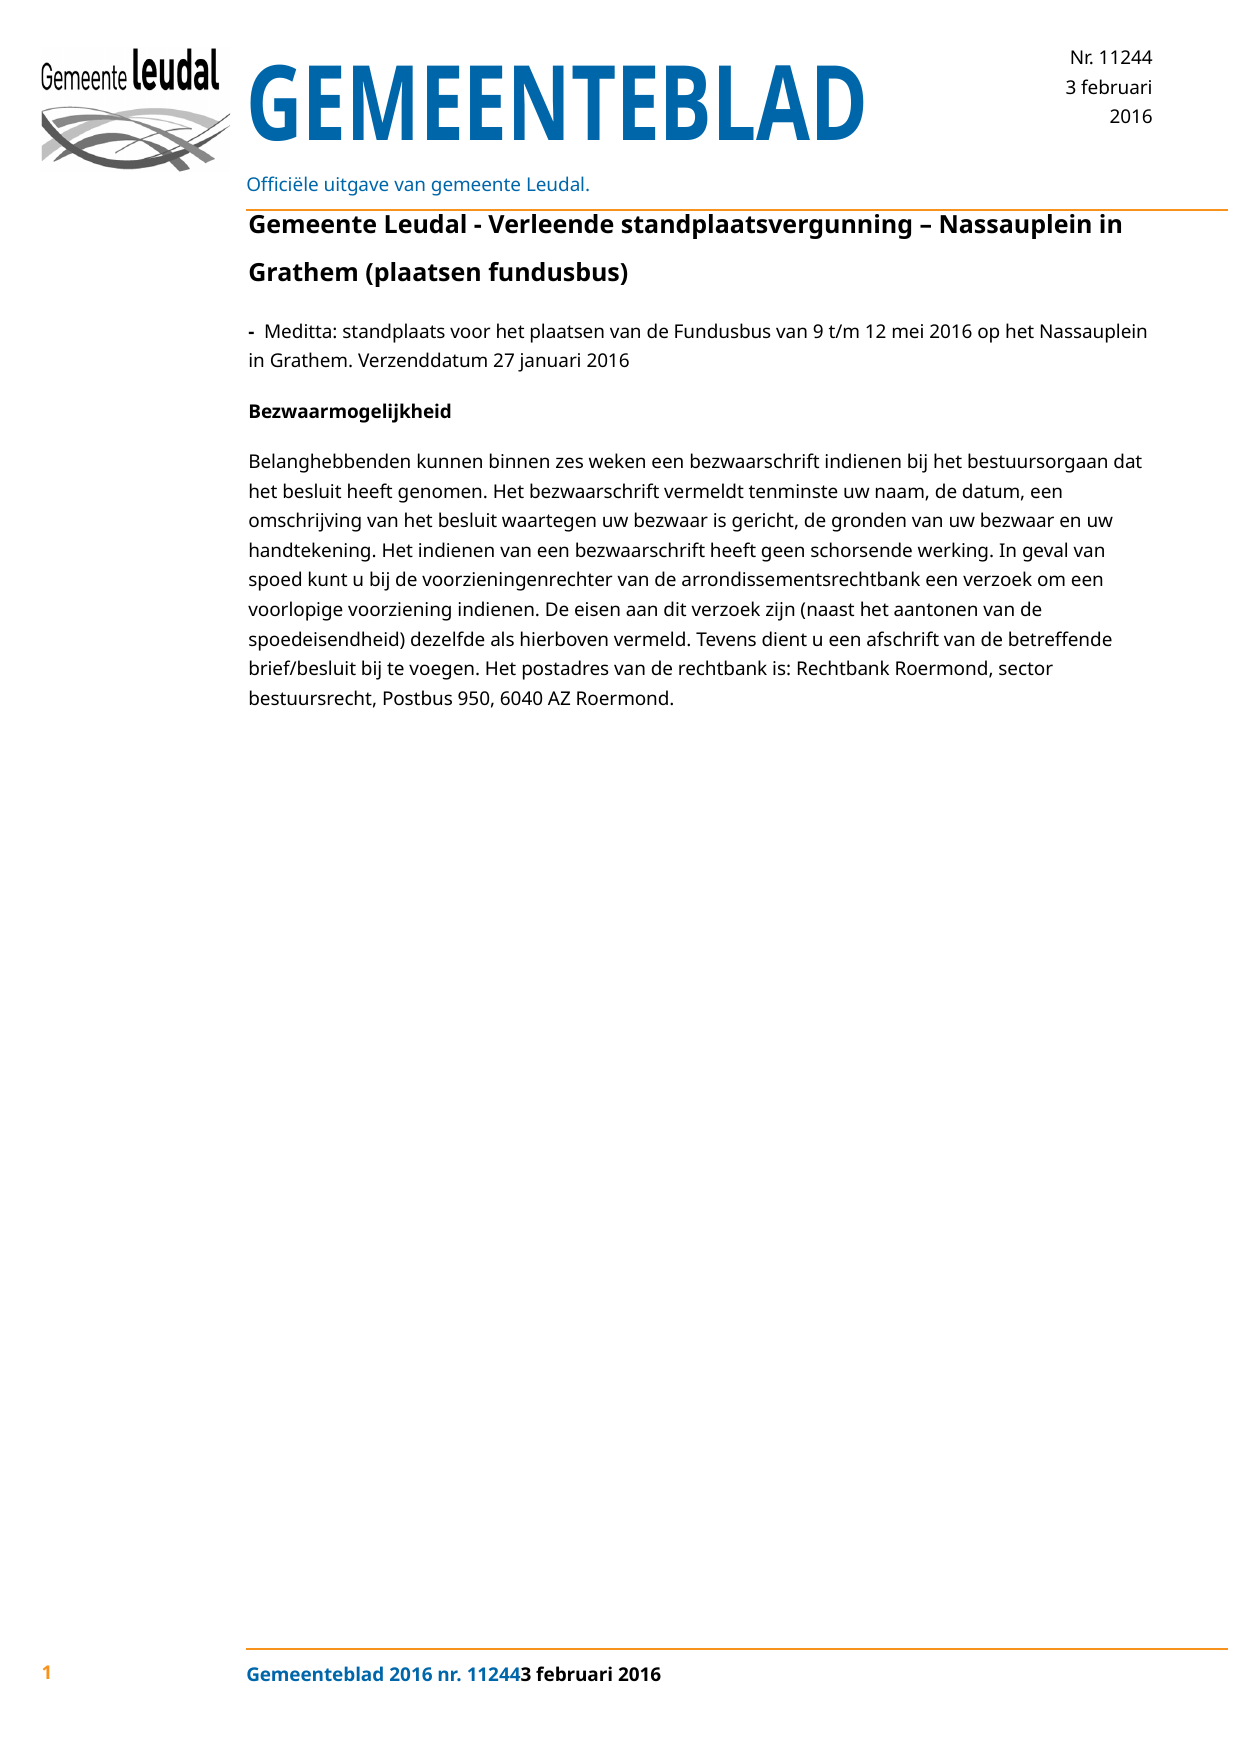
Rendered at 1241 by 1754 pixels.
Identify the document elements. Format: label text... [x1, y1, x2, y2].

picture [41, 47, 231, 172]
text - Meditta: standplaats voor het plaatsen van de Fundusbus van 9 t/m 12 mei 2016 op het Nassauplein in Grathem. Verzenddatum 27 januari 2016 [248, 318, 1152, 373]
text Belanghebbenden kunnen binnen zes weken een bezwaarschrift indienen bij het bestuursorgaan dat het besluit heeft genomen. Het bezwaarschrift vermeldt tenminste uw naam, de datum, een omschrijving van het besluit waartegen uw bezwaar is gericht, de gronden van uw bezwaar en uw handtekening. Het indienen van een bezwaarschrift heeft geen schorsende werking. In geval van spoed kunt u bij de voorzieningenrechter van de arrondissementsrechtbank een verzoek om een voorlopige voorziening indienen. De eisen aan dit verzoek zijn (naast het aantonen van de spoedeisendheid) dezelfde als hierboven vermeld. Tevens dient u een afschrift van de betreffende brief/besluit bij te voegen. Het postadres van de rechtbank is: Rechtbank Roermond, sector bestuursrecht, Postbus 950, 6040 AZ Roermond. [248, 448, 1152, 711]
text Bezwaarmogelijkheid [248, 398, 1152, 424]
text Gemeente Leudal - Verleende standplaatsvergunning – Nassauplein in Grathem (plaatsen fundusbus) [248, 211, 1152, 288]
